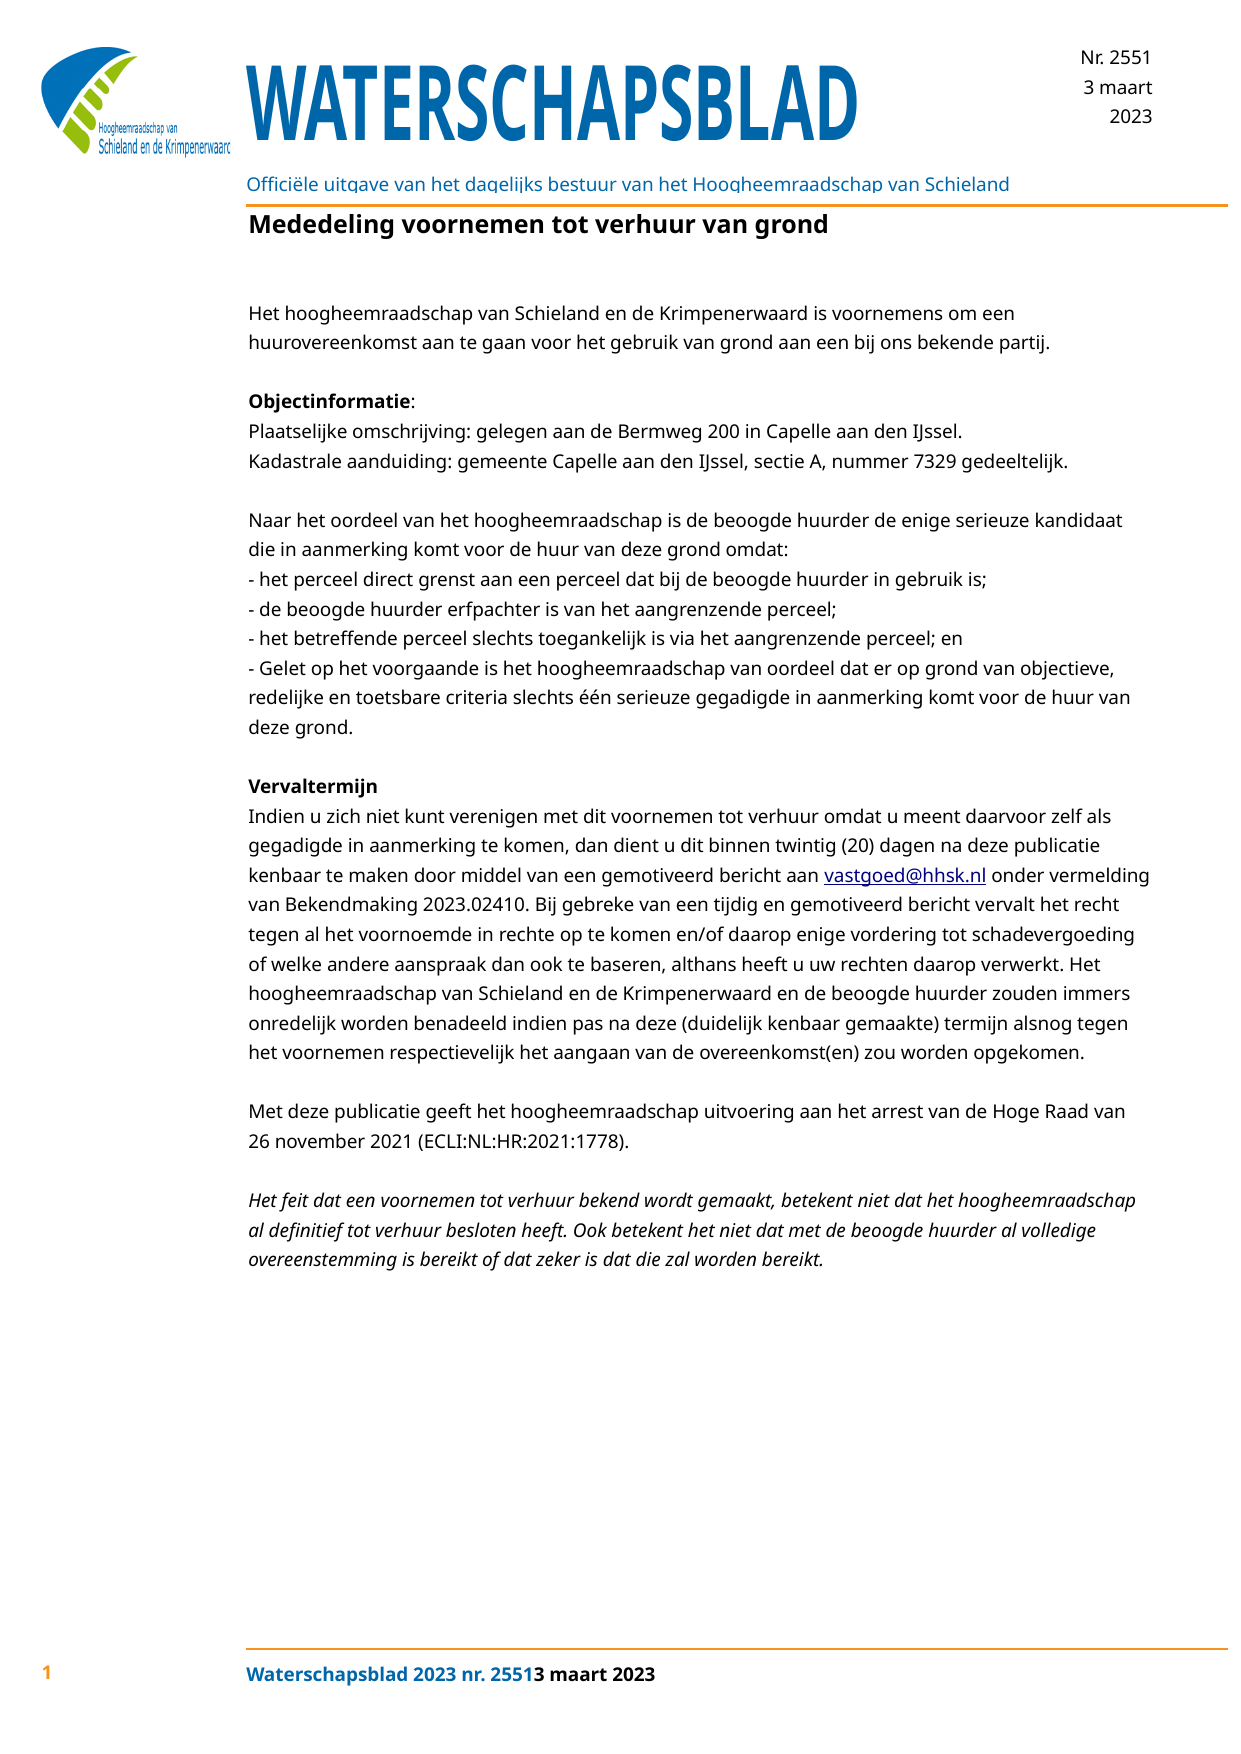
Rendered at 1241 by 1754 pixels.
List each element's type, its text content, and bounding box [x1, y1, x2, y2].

text Het feit dat een voornemen tot verhuur bekend wordt gemaakt, betekent niet dat het hoogheemraadschap al definitief tot verhuur besloten heeft. Ook betekent het niet dat met de beoogde huurder al volledige overeenstemming is bereikt of dat zeker is dat die zal worden bereikt. [248, 1187, 1152, 1272]
text - het betreffende perceel slechts toegankelijk is via het aangrenzende perceel; en [248, 625, 1152, 651]
text Met deze publicatie geeft het hoogheemraadschap uitvoering aan het arrest van de Hoge Raad van 26 november 2021 (ECLI:NL:HR:2021:1778). [248, 1099, 1152, 1154]
text Vervaltermijn [248, 773, 1152, 799]
text - het perceel direct grenst aan een perceel dat bij de beoogde huurder in gebruik is; [248, 566, 1152, 592]
text - de beoogde huurder erfpachter is van het aangrenzende perceel; [248, 596, 1152, 621]
text Plaatselijke omschrijving: gelegen aan de Bermweg 200 in Capelle aan den IJssel. [248, 418, 1152, 444]
text Mededeling voornemen tot verhuur van grond [248, 207, 1152, 241]
text - Gelet op het voorgaande is het hoogheemraadschap van oordeel dat er op grond van objectieve, redelijke en toetsbare criteria slechts één serieuze gegadigde in aanmerking komt voor de huur van deze grond. [248, 655, 1152, 740]
text Indien u zich niet kunt verenigen met dit voornemen tot verhuur omdat u meent daarvoor zelf als gegadigde in aanmerking te komen, dan dient u dit binnen twintig (20) dagen na deze publicatie kenbaar te maken door middel van een gemotiveerd bericht aan vastgoed@hhsk.nl onder vermelding van Bekendmaking 2023.02410. Bij gebreke van een tijdig en gemotiveerd bericht vervalt het recht tegen al het voornoemde in rechte op te komen en/of daarop enige vordering tot schadevergoeding of welke andere aanspraak dan ook te baseren, althans heeft u uw rechten daarop verwerkt. Het hoogheemraadschap van Schieland en de Krimpenerwaard en de beoogde huurder zouden immers onredelijk worden benadeeld indien pas na deze (duidelijk kenbaar gemaakte) termijn alsnog tegen het voornemen respectievelijk het aangaan van de overeenkomst(en) zou worden opgekomen. [248, 803, 1152, 1065]
text Kadastrale aanduiding: gemeente Capelle aan den IJssel, sectie A, nummer 7329 gedeeltelijk. [248, 448, 1152, 473]
text Objectinformatie: [248, 389, 1152, 414]
picture [41, 47, 231, 172]
text Naar het oordeel van het hoogheemraadschap is de beoogde huurder de enige serieuze kandidaat die in aanmerking komt voor de huur van deze grond omdat: [248, 507, 1152, 562]
text Het hoogheemraadschap van Schieland en de Krimpenerwaard is voornemens om een huurovereenkomst aan te gaan voor het gebruik van grond aan een bij ons bekende partij. [248, 300, 1152, 355]
